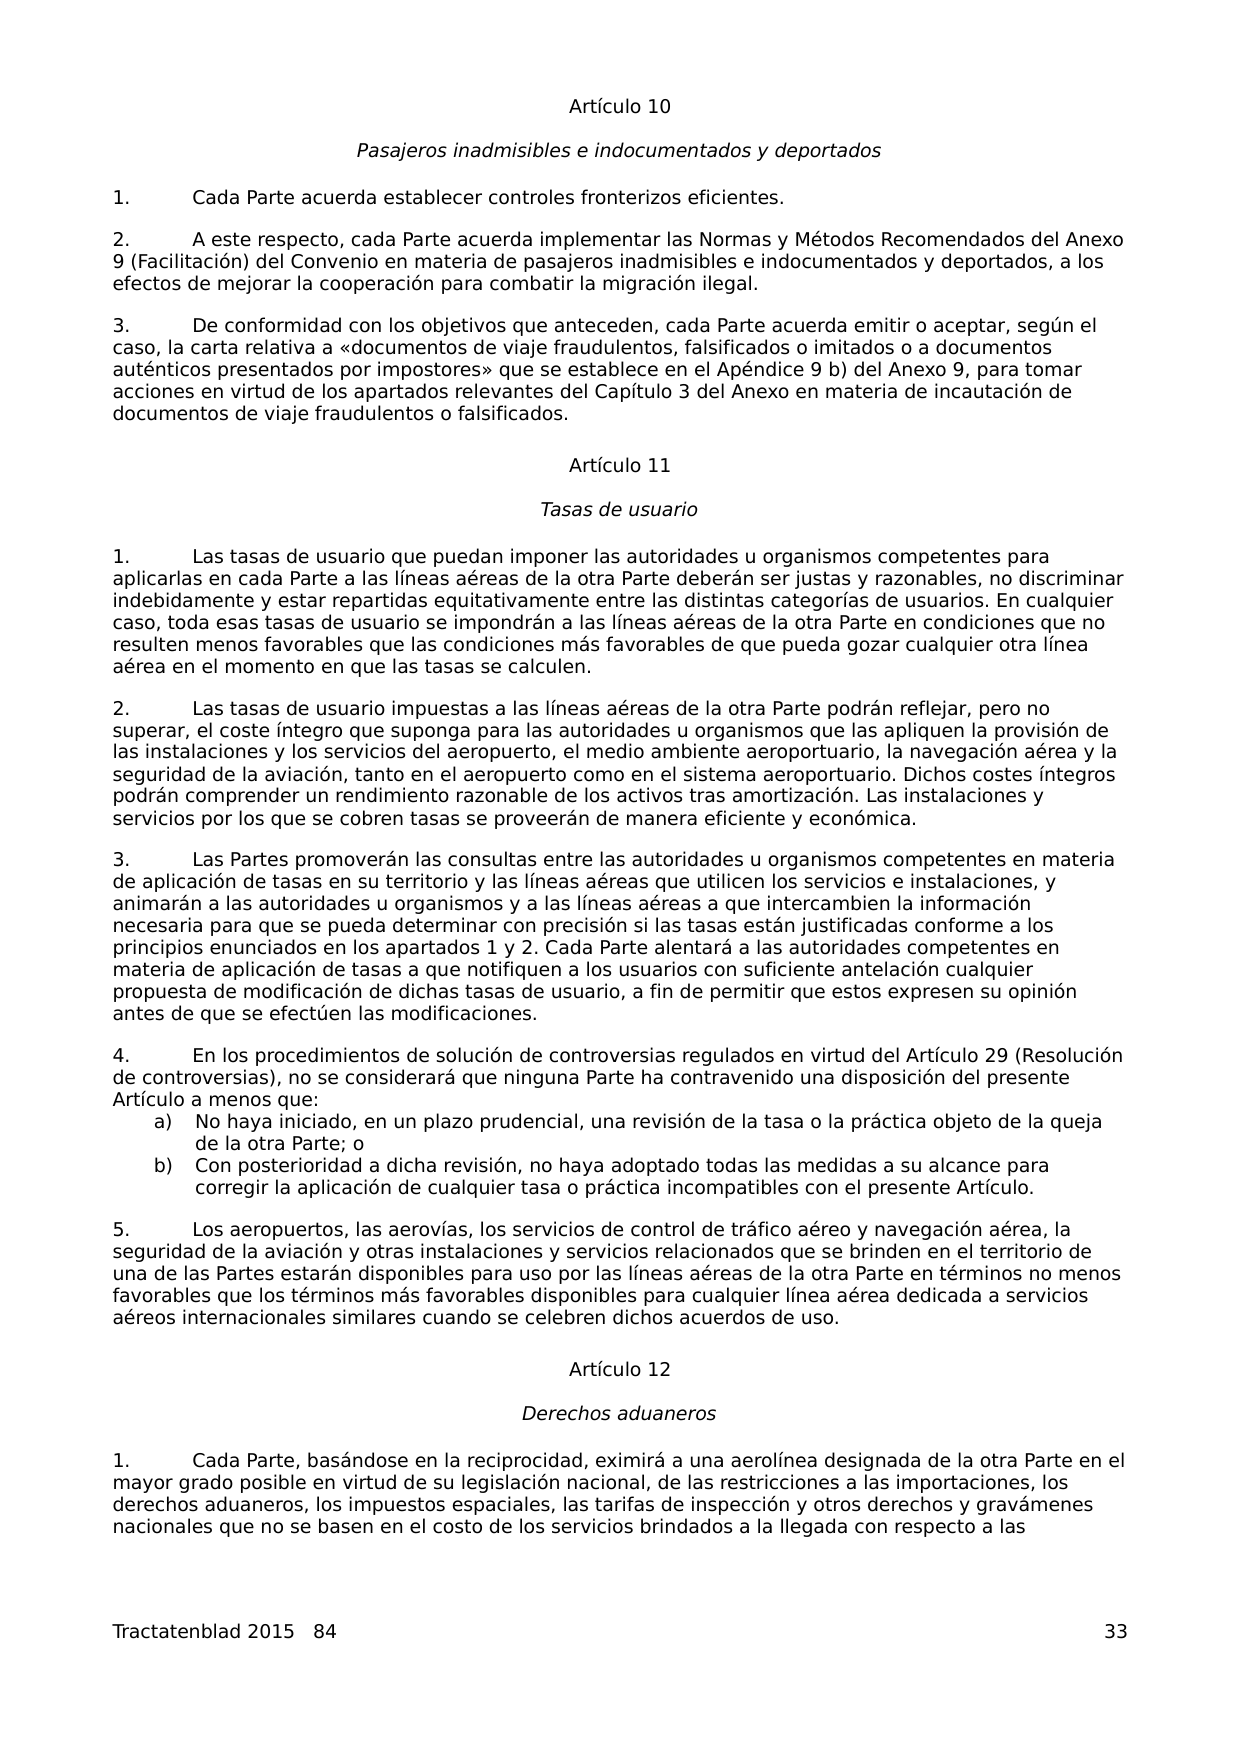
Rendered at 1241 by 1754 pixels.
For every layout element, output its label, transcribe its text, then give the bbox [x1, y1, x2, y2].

text 1. Cada Parte, basándose en la reciprocidad, eximirá a una aerolínea designada de la otra Parte en el mayor grado posible en virtud de su legislación nacional, de las restricciones a las importaciones, los derechos aduaneros, los impuestos espaciales, las tarifas de inspección y otros derechos y gravámenes nacionales que no se basen en el costo de los servicios brindados a la llegada con respecto a las [112, 1450, 1128, 1538]
text 2. Las tasas de usuario impuestas a las líneas aéreas de la otra Parte podrán reflejar, pero no superar, el coste íntegro que suponga para las autoridades u organismos que las apliquen la provisión de las instalaciones y los servicios del aeropuerto, el medio ambiente aeroportuario, la navegación aérea y la seguridad de la aviación, tanto en el aeropuerto como en el sistema aeroportuario. Dichos costes íntegros podrán comprender un rendimiento razonable de los activos tras amortización. Las instalaciones y servicios por los que se cobren tasas se proveerán de manera eficiente y económica. [112, 697, 1128, 829]
text 5. Los aeropuertos, las aerovías, los servicios de control de tráfico aéreo y navegación aérea, la seguridad de la aviación y otras instalaciones y servicios relacionados que se brinden en el territorio de una de las Partes estarán disponibles para uso por las líneas aéreas de la otra Parte en términos no menos favorables que los términos más favorables disponibles para cualquier línea aérea dedicada a servicios aéreos internacionales similares cuando se celebren dichos acuerdos de uso. [112, 1219, 1128, 1329]
text 3. De conformidad con los objetivos que anteceden, cada Parte acuerda emitir o aceptar, según el caso, la carta relativa a «documentos de viaje fraudulentos, falsificados o imitados o a documentos auténticos presentados por impostores» que se establece en el Apéndice 9 b) del Anexo 9, para tomar acciones en virtud de los apartados relevantes del Capítulo 3 del Anexo en materia de incautación de documentos de viaje fraudulentos o falsificados. [112, 315, 1128, 425]
text 3. Las Partes promoverán las consultas entre las autoridades u organismos competentes en materia de aplicación de tasas en su territorio y las líneas aéreas que utilicen los servicios e instalaciones, y animarán a las autoridades u organismos y a las líneas aéreas a que intercambien la información necesaria para que se pueda determinar con precisión si las tasas están justificadas conforme a los principios enunciados en los apartados 1 y 2. Cada Parte alentará a las autoridades competentes en materia de aplicación de tasas a que notifiquen a los usuarios con suficiente antelación cualquier propuesta de modificación de dichas tasas de usuario, a fin de permitir que estos expresen su opinión antes de que se efectúen las modificaciones. [112, 849, 1128, 1025]
text 2. A este respecto, cada Parte acuerda implementar las Normas y Métodos Recomendados del Anexo 9 (Facilitación) del Convenio en materia de pasajeros inadmisibles e indocumentados y deportados, a los efectos de mejorar la cooperación para combatir la migración ilegal. [112, 229, 1128, 295]
text 4. En los procedimientos de solución de controversias regulados en virtud del Artículo 29 (Resolución de controversias), no se considerará que ninguna Parte ha contravenido una disposición del presente Artículo a menos que: [112, 1045, 1128, 1111]
text 1. Cada Parte acuerda establecer controles fronterizos eficientes. [112, 187, 1128, 209]
subtitle Artículo 12 Derechos aduaneros [112, 1359, 1128, 1425]
text b) Con posterioridad a dicha revisión, no haya adoptado todas las medidas a su alcance para corregir la aplicación de cualquier tasa o práctica incompatibles con el presente Artículo. [153, 1155, 1128, 1199]
text a) No haya iniciado, en un plazo prudencial, una revisión de la tasa o la práctica objeto de la queja de la otra Parte; o [153, 1111, 1128, 1155]
text 1. Las tasas de usuario que puedan imponer las autoridades u organismos competentes para aplicarlas en cada Parte a las líneas aéreas de la otra Parte deberán ser justas y razonables, no discriminar indebidamente y estar repartidas equitativamente entre las distintas categorías de usuarios. En cualquier caso, toda esas tasas de usuario se impondrán a las líneas aéreas de la otra Parte en condiciones que no resulten menos favorables que las condiciones más favorables de que pueda gozar cualquier otra línea aérea en el momento en que las tasas se calculen. [112, 546, 1128, 677]
subtitle Artículo 10 Pasajeros inadmisibles e indocumentados y deportados [112, 96, 1128, 162]
subtitle Artículo 11 Tasas de usuario [112, 455, 1128, 521]
